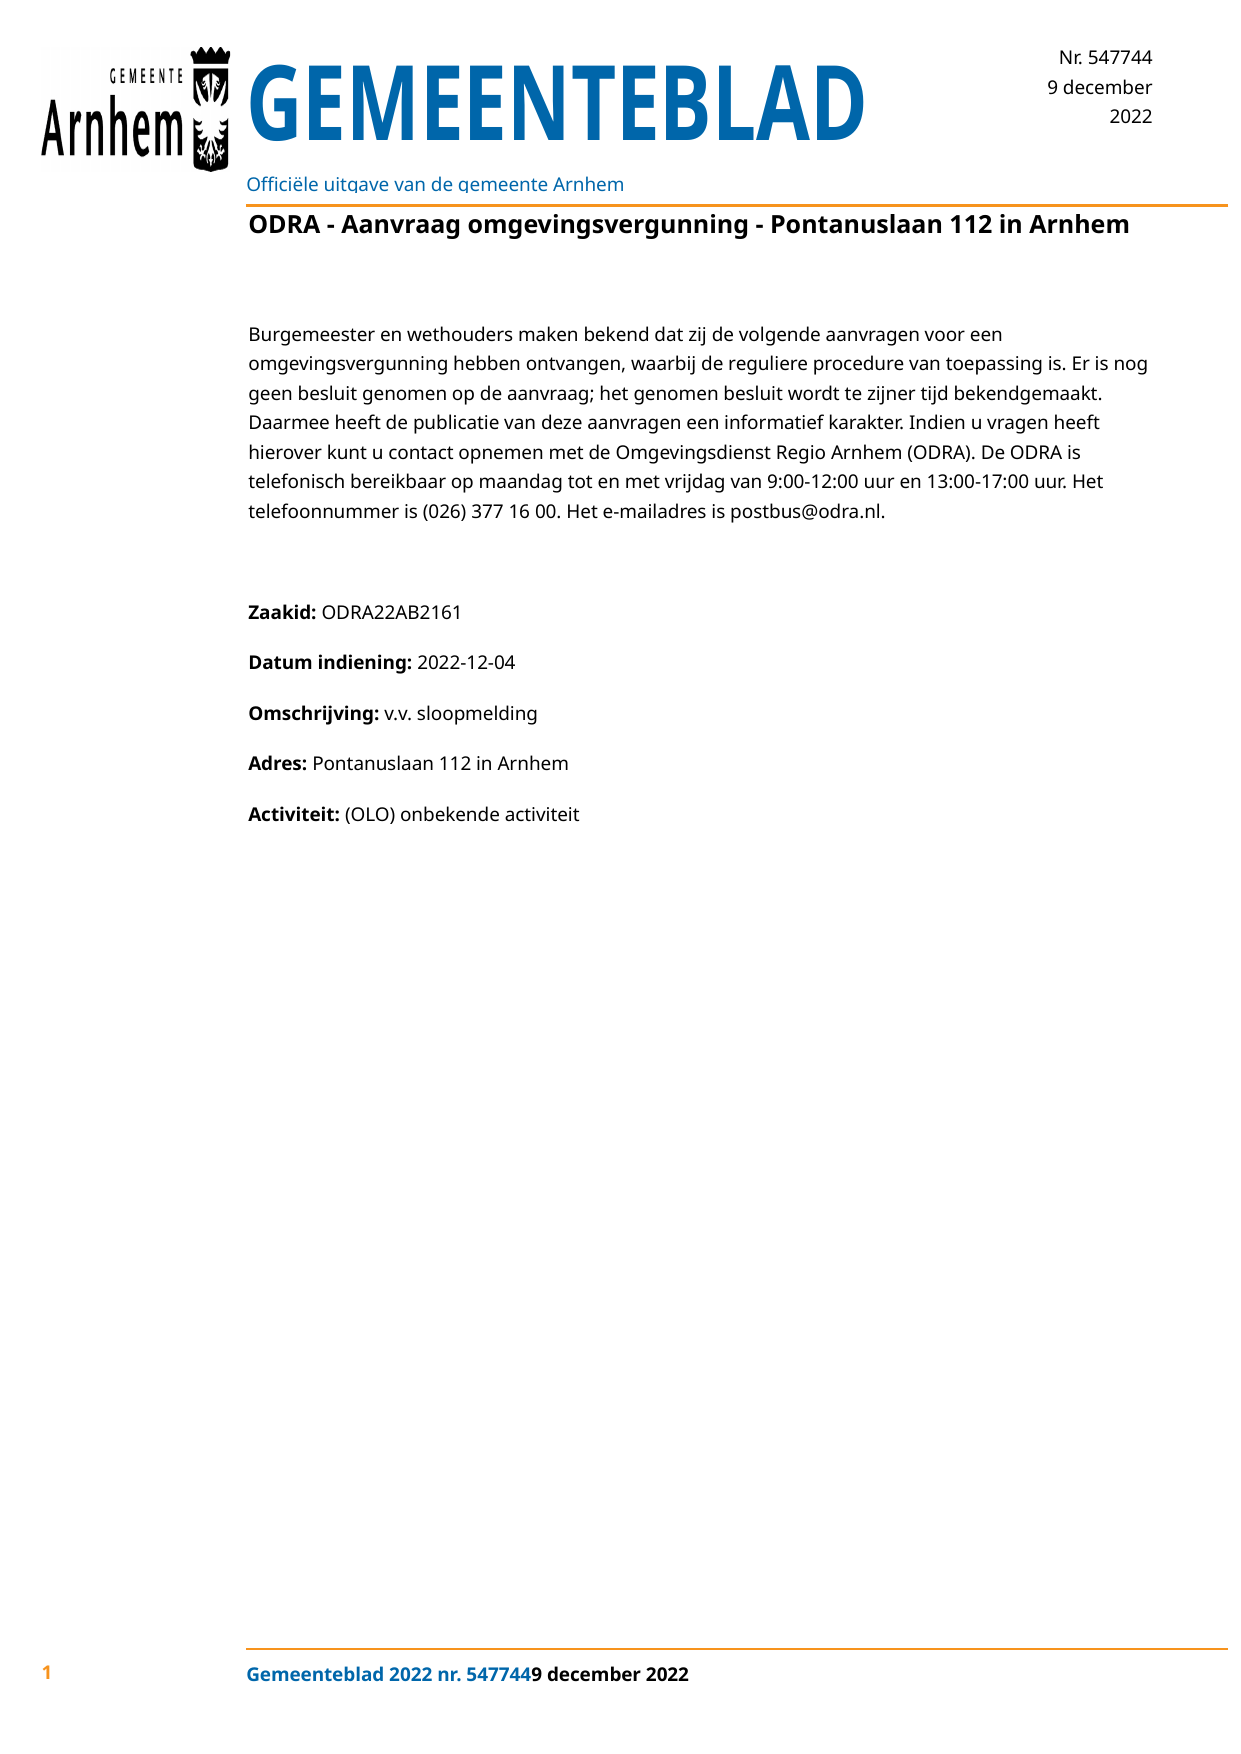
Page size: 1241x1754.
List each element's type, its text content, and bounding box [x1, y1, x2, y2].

text Activiteit: (OLO) onbekende activiteit [248, 801, 1152, 826]
picture [41, 47, 231, 172]
text Zaakid: ODRA22AB2161 [248, 599, 1152, 625]
text ODRA - Aanvraag omgevingsvergunning - Pontanuslaan 112 in Arnhem [248, 207, 1152, 241]
text Omschrijving: v.v. sloopmelding [248, 700, 1152, 726]
text Adres: Pontanuslaan 112 in Arnhem [248, 750, 1152, 776]
text Datum indiening: 2022-12-04 [248, 649, 1152, 675]
text Burgemeester en wethouders maken bekend dat zij de volgende aanvragen voor een omgevingsvergunning hebben ontvangen, waarbij de reguliere procedure van toepassing is. Er is nog geen besluit genomen op de aanvraag; het genomen besluit wordt te zijner tijd bekendgemaakt. Daarmee heeft de publicatie van deze aanvragen een informatief karakter. Indien u vragen heeft hierover kunt u contact opnemen met de Omgevingsdienst Regio Arnhem (ODRA). De ODRA is telefonisch bereikbaar op maandag tot en met vrijdag van 9:00-12:00 uur en 13:00-17:00 uur. Het telefoonnummer is (026) 377 16 00. Het e-mailadres is postbus@odra.nl. [248, 321, 1152, 524]
